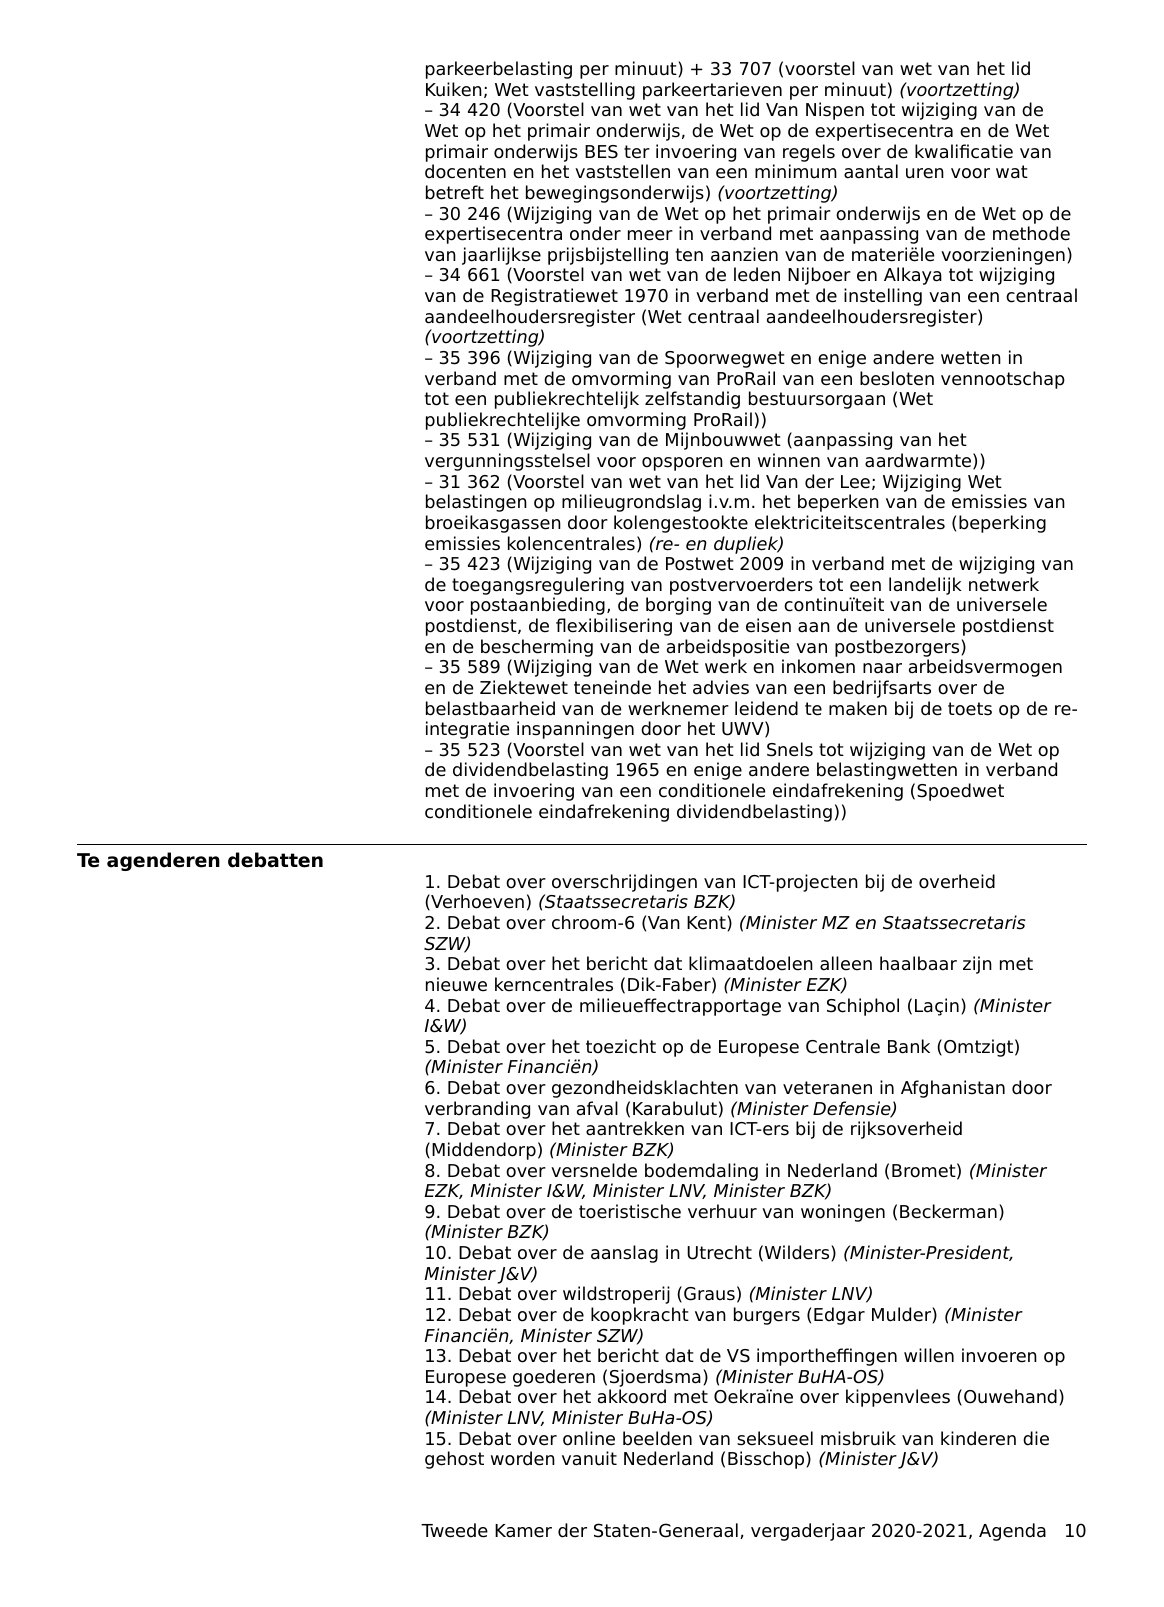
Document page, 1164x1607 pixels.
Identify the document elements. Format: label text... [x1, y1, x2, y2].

table_cell [77, 430, 401, 472]
table_cell 4. Debat over de milieueffectrapportage van Schiphol (Laçin) (Minister I&W) [418, 996, 1087, 1037]
table_cell [401, 1284, 418, 1305]
table_cell [401, 1429, 418, 1470]
table_cell [77, 1161, 401, 1202]
table_cell 9. Debat over de toeristische verhuur van woningen (Beckerman) (Minister BZK) [418, 1202, 1087, 1243]
table_cell 15. Debat over online beelden van seksueel misbruik van kinderen die gehost worden vanuit Nederland (Bisschop) (Minister J&V) [418, 1429, 1087, 1470]
table_cell [77, 872, 401, 913]
table_cell 14. Debat over het akkoord met Oekraïne over kippenvlees (Ouwehand) (Minister LNV, Minister BuHa-OS) [418, 1388, 1087, 1429]
table_cell [77, 1429, 401, 1470]
table_cell [77, 59, 401, 100]
table_cell – 35 531 (Wijziging van de Mijnbouwwet (aanpassing van het vergunningsstelsel voor opsporen en winnen van aardwarmte)) [418, 430, 1087, 472]
table_cell [401, 996, 418, 1037]
table_header Te agenderen debatten [77, 845, 401, 872]
table_cell [401, 204, 418, 265]
table_cell [77, 1388, 401, 1429]
table_cell [77, 913, 401, 954]
table_cell [401, 348, 418, 430]
table_cell [77, 1346, 401, 1387]
table_cell [77, 204, 401, 265]
table_cell [77, 100, 401, 203]
table_cell [401, 954, 418, 996]
table_header [401, 845, 418, 872]
table_cell [401, 265, 418, 348]
table_cell 2. Debat over chroom-6 (Van Kent) (Minister MZ en Staatssecretaris SZW) [418, 913, 1087, 954]
table_cell – 35 523 (Voorstel van wet van het lid Snels tot wijziging van de Wet op de dividendbelasting 1965 en enige andere belastingwetten in verband met de invoering van een conditionele eindafrekening (Spoedwet conditionele eindafrekening dividendbelasting)) [418, 740, 1087, 822]
table_cell [401, 59, 418, 100]
table_cell [401, 472, 418, 554]
table_cell [401, 1037, 418, 1078]
table_cell [401, 1078, 418, 1119]
table_cell [77, 1119, 401, 1161]
table_cell [77, 472, 401, 554]
table_cell 8. Debat over versnelde bodemdaling in Nederland (Bromet) (Minister EZK, Minister I&W, Minister LNV, Minister BZK) [418, 1161, 1087, 1202]
table_cell [77, 554, 401, 657]
table_cell – 30 246 (Wijziging van de Wet op het primair onderwijs en de Wet op de expertisecentra onder meer in verband met aanpassing van de methode van jaarlijkse prijsbijstelling ten aanzien van de materiële voorzieningen) [418, 204, 1087, 265]
table_cell [401, 913, 418, 954]
table_cell [77, 348, 401, 430]
table_cell – 35 423 (Wijziging van de Postwet 2009 in verband met de wijziging van de toegangsregulering van postvervoerders tot een landelijk netwerk voor postaanbieding, de borging van de continuïteit van de universele postdienst, de flexibilisering van de eisen aan de universele postdienst en de bescherming van de arbeidspositie van postbezorgers) [418, 554, 1087, 657]
table_cell [77, 740, 401, 822]
table_cell 5. Debat over het toezicht op de Europese Centrale Bank (Omtzigt) (Minister Financiën) [418, 1037, 1087, 1078]
table_cell [77, 1305, 401, 1346]
table_cell [401, 430, 418, 472]
table_cell [401, 872, 418, 913]
table_cell [77, 265, 401, 348]
table_cell [77, 657, 401, 740]
table_cell [401, 657, 418, 740]
table_cell parkeerbelasting per minuut) + 33 707 (voorstel van wet van het lid Kuiken; Wet vaststelling parkeertarieven per minuut) (voortzetting) [418, 59, 1087, 100]
table_header [418, 845, 1087, 872]
table_cell [77, 954, 401, 996]
table_cell – 34 661 (Voorstel van wet van de leden Nijboer en Alkaya tot wijziging van de Registratiewet 1970 in verband met de instelling van een centraal aandeelhoudersregister (Wet centraal aandeelhoudersregister) (voortzetting) [418, 265, 1087, 348]
table_cell [77, 1243, 401, 1284]
table_cell [401, 1243, 418, 1284]
table_cell [401, 1202, 418, 1243]
table_cell [401, 1305, 418, 1346]
table_cell [401, 100, 418, 203]
table_cell – 35 589 (Wijziging van de Wet werk en inkomen naar arbeidsvermogen en de Ziektewet teneinde het advies van een bedrijfsarts over de belastbaarheid van de werknemer leidend te maken bij de toets op de re-integratie inspanningen door het UWV) [418, 657, 1087, 740]
table_cell 12. Debat over de koopkracht van burgers (Edgar Mulder) (Minister Financiën, Minister SZW) [418, 1305, 1087, 1346]
table_cell – 31 362 (Voorstel van wet van het lid Van der Lee; Wijziging Wet belastingen op milieugrondslag i.v.m. het beperken van de emissies van broeikasgassen door kolengestookte elektriciteitscentrales (beperking emissies kolencentrales) (re- en dupliek) [418, 472, 1087, 554]
table_cell [77, 1284, 401, 1305]
table_cell 7. Debat over het aantrekken van ICT-ers bij de rijksoverheid (Middendorp) (Minister BZK) [418, 1119, 1087, 1161]
table_cell – 34 420 (Voorstel van wet van het lid Van Nispen tot wijziging van de Wet op het primair onderwijs, de Wet op de expertisecentra en de Wet primair onderwijs BES ter invoering van regels over de kwalificatie van docenten en het vaststellen van een minimum aantal uren voor wat betreft het bewegingsonderwijs) (voortzetting) [418, 100, 1087, 203]
table_cell [77, 996, 401, 1037]
table_cell 11. Debat over wildstroperij (Graus) (Minister LNV) [418, 1284, 1087, 1305]
table_cell [401, 1388, 418, 1429]
table_cell 13. Debat over het bericht dat de VS importheffingen willen invoeren op Europese goederen (Sjoerdsma) (Minister BuHA-OS) [418, 1346, 1087, 1387]
table_cell [401, 1346, 418, 1387]
table_cell [77, 1078, 401, 1119]
table_cell [401, 1119, 418, 1161]
table_cell 6. Debat over gezondheidsklachten van veteranen in Afghanistan door verbranding van afval (Karabulut) (Minister Defensie) [418, 1078, 1087, 1119]
table_cell [77, 1202, 401, 1243]
table_cell – 35 396 (Wijziging van de Spoorwegwet en enige andere wetten in verband met de omvorming van ProRail van een besloten vennootschap tot een publiekrechtelijk zelfstandig bestuursorgaan (Wet publiekrechtelijke omvorming ProRail)) [418, 348, 1087, 430]
table_cell [401, 740, 418, 822]
table_cell [77, 1037, 401, 1078]
table_cell 10. Debat over de aanslag in Utrecht (Wilders) (Minister-President, Minister J&V) [418, 1243, 1087, 1284]
table_cell 1. Debat over overschrijdingen van ICT-projecten bij de overheid (Verhoeven) (Staatssecretaris BZK) [418, 872, 1087, 913]
table_cell [401, 1161, 418, 1202]
table_cell [401, 554, 418, 657]
table_cell 3. Debat over het bericht dat klimaatdoelen alleen haalbaar zijn met nieuwe kerncentrales (Dik-Faber) (Minister EZK) [418, 954, 1087, 996]
